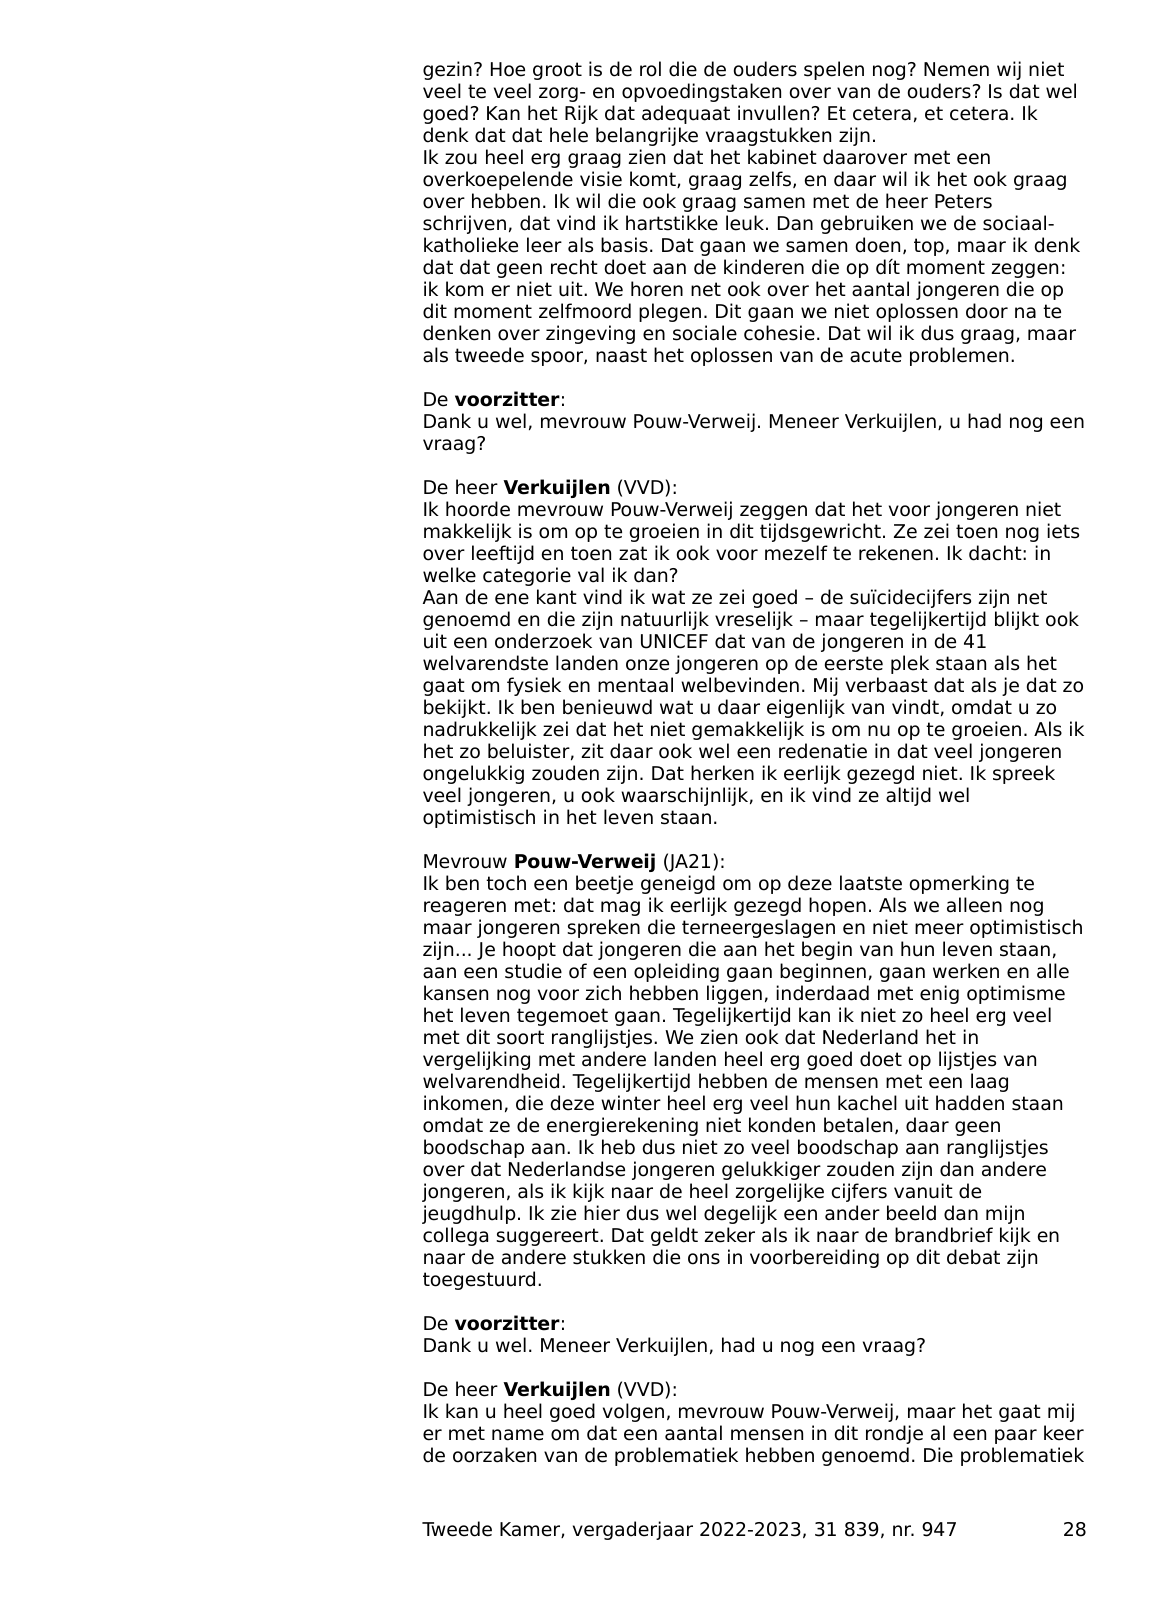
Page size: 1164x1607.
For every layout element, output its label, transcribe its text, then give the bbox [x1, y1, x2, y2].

text Ik ben toch een beetje geneigd om op deze laatste opmerking te reageren met: dat mag ik eerlijk gezegd hopen. Als we alleen nog maar jongeren spreken die terneergeslagen en niet meer optimistisch zijn... Je hoopt dat jongeren die aan het begin van hun leven staan, aan een studie of een opleiding gaan beginnen, gaan werken en alle kansen nog voor zich hebben liggen, inderdaad met enig optimisme het leven tegemoet gaan. Tegelijkertijd kan ik niet zo heel erg veel met dit soort ranglijstjes. We zien ook dat Nederland het in vergelijking met andere landen heel erg goed doet op lijstjes van welvarendheid. Tegelijkertijd hebben de mensen met een laag inkomen, die deze winter heel erg veel hun kachel uit hadden staan omdat ze de energierekening niet konden betalen, daar geen boodschap aan. Ik heb dus niet zo veel boodschap aan ranglijstjes over dat Nederlandse jongeren gelukkiger zouden zijn dan andere jongeren, als ik kijk naar de heel zorgelijke cijfers vanuit de jeugdhulp. Ik zie hier dus wel degelijk een ander beeld dan mijn collega suggereert. Dat geldt zeker als ik naar de brandbrief kijk en naar de andere stukken die ons in voorbereiding op dit debat zijn toegestuurd. [422, 873, 1087, 1291]
text gezin? Hoe groot is de rol die de ouders spelen nog? Nemen wij niet veel te veel zorg- en opvoedingstaken over van de ouders? Is dat wel goed? Kan het Rijk dat adequaat invullen? Et cetera, et cetera. Ik denk dat dat hele belangrijke vraagstukken zijn. [422, 59, 1087, 147]
text Ik zou heel erg graag zien dat het kabinet daarover met een overkoepelende visie komt, graag zelfs, en daar wil ik het ook graag over hebben. Ik wil die ook graag samen met de heer Peters schrijven, dat vind ik hartstikke leuk. Dan gebruiken we de sociaal-katholieke leer als basis. Dat gaan we samen doen, top, maar ik denk dat dat geen recht doet aan de kinderen die op dít moment zeggen: ik kom er niet uit. We horen net ook over het aantal jongeren die op dit moment zelfmoord plegen. Dit gaan we niet oplossen door na te denken over zingeving en sociale cohesie. Dat wil ik dus graag, maar als tweede spoor, naast het oplossen van de acute problemen. [422, 147, 1087, 367]
text De voorzitter: [422, 1313, 1087, 1335]
text De voorzitter: [422, 389, 1087, 411]
text Dank u wel, mevrouw Pouw-Verweij. Meneer Verkuijlen, u had nog een vraag? [422, 411, 1087, 455]
text Ik kan u heel goed volgen, mevrouw Pouw-Verweij, maar het gaat mij er met name om dat een aantal mensen in dit rondje al een paar keer de oorzaken van de problematiek hebben genoemd. Die problematiek [422, 1401, 1087, 1467]
text De heer Verkuijlen (VVD): [422, 477, 1087, 499]
text Dank u wel. Meneer Verkuijlen, had u nog een vraag? [422, 1335, 1087, 1357]
text Mevrouw Pouw-Verweij (JA21): [422, 851, 1087, 873]
text Aan de ene kant vind ik wat ze zei goed – de suïcidecijfers zijn net genoemd en die zijn natuurlijk vreselijk – maar tegelijkertijd blijkt ook uit een onderzoek van UNICEF dat van de jongeren in de 41 welvarendste landen onze jongeren op de eerste plek staan als het gaat om fysiek en mentaal welbevinden. Mij verbaast dat als je dat zo bekijkt. Ik ben benieuwd wat u daar eigenlijk van vindt, omdat u zo nadrukkelijk zei dat het niet gemakkelijk is om nu op te groeien. Als ik het zo beluister, zit daar ook wel een redenatie in dat veel jongeren ongelukkig zouden zijn. Dat herken ik eerlijk gezegd niet. Ik spreek veel jongeren, u ook waarschijnlijk, en ik vind ze altijd wel optimistisch in het leven staan. [422, 587, 1087, 829]
text Ik hoorde mevrouw Pouw-Verweij zeggen dat het voor jongeren niet makkelijk is om op te groeien in dit tijdsgewricht. Ze zei toen nog iets over leeftijd en toen zat ik ook voor mezelf te rekenen. Ik dacht: in welke categorie val ik dan? [422, 499, 1087, 587]
text De heer Verkuijlen (VVD): [422, 1379, 1087, 1401]
